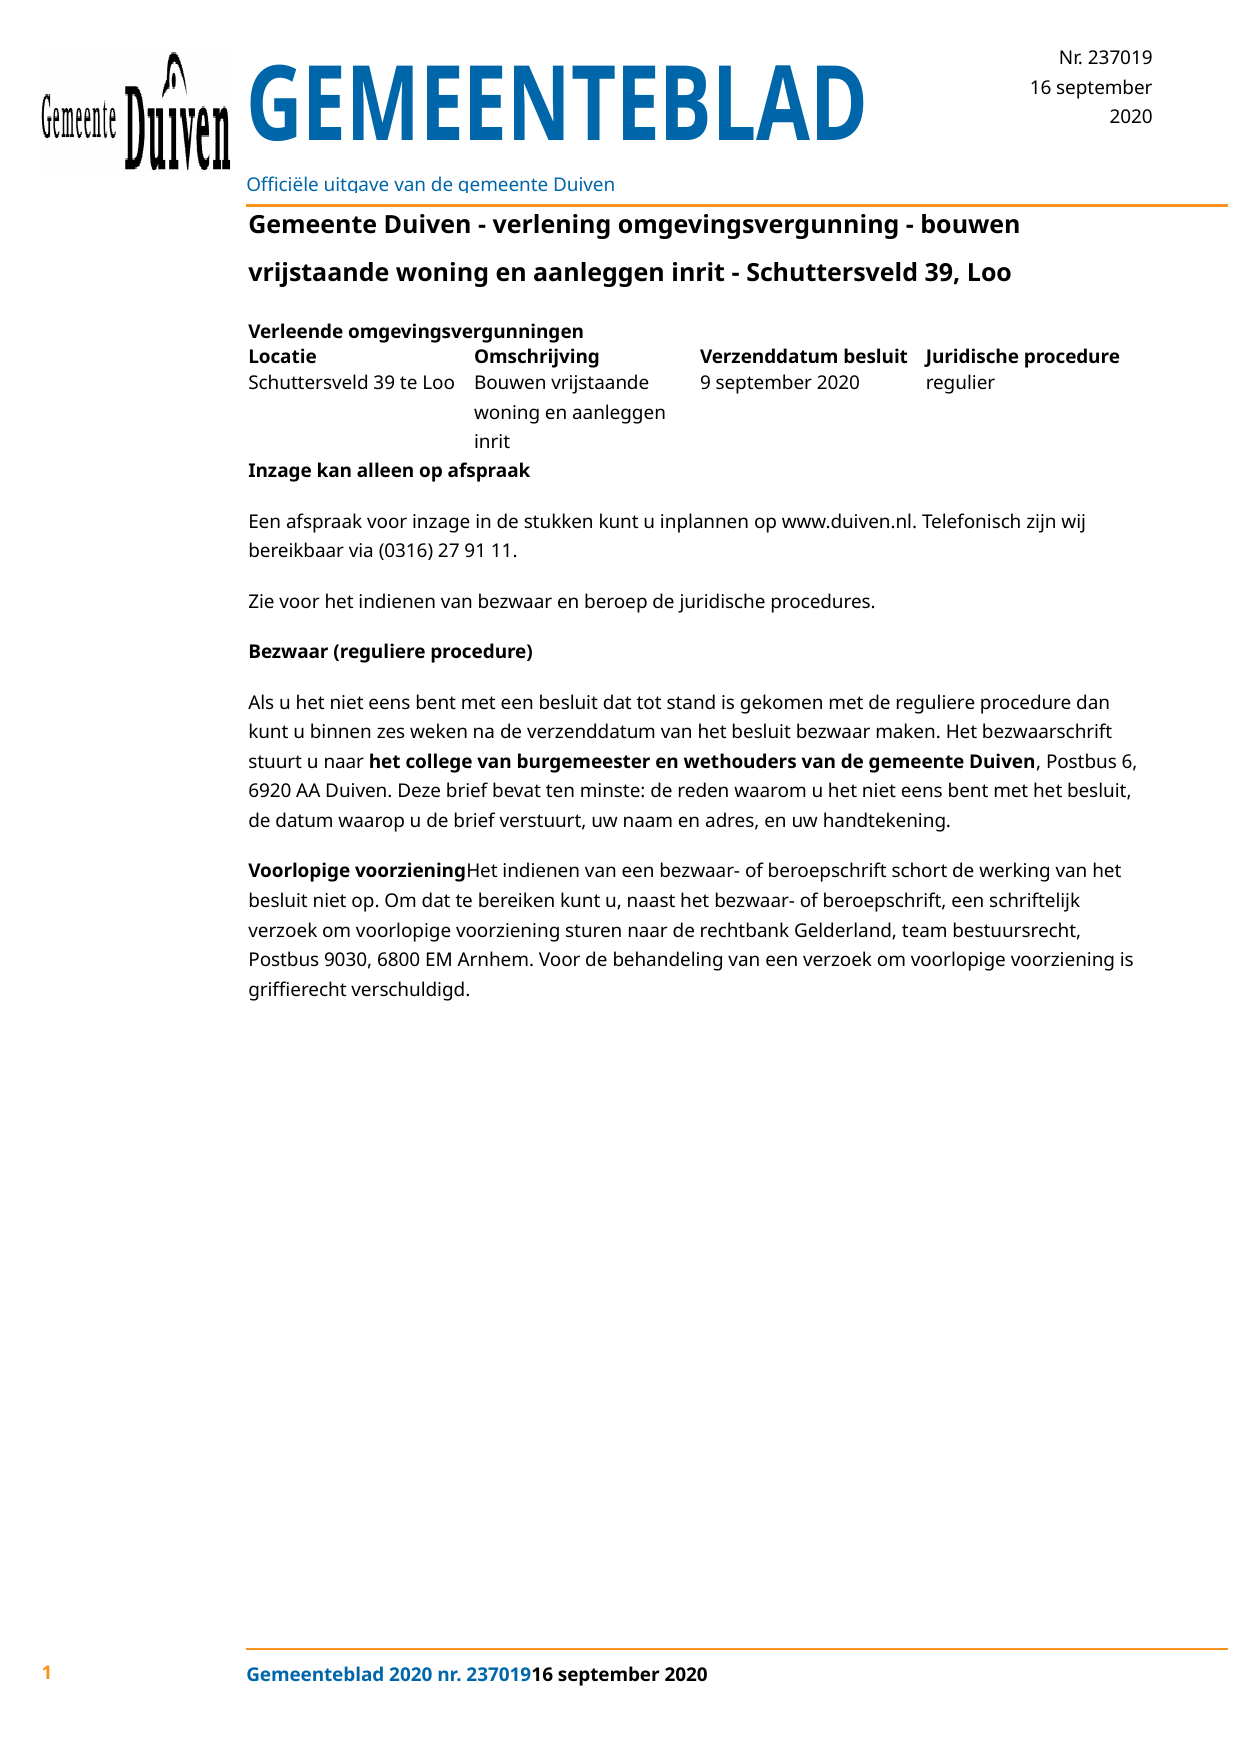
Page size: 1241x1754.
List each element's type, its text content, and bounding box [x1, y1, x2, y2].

table_cell Omschrijving [474, 344, 700, 369]
table_cell Verzenddatum besluit [700, 344, 926, 369]
text Als u het niet eens bent met een besluit dat tot stand is gekomen met de reguliere procedure dan kunt u binnen zes weken na de verzenddatum van het besluit bezwaar maken. Het bezwaarschrift stuurt u naar het college van burgemeester en wethouders van de gemeente Duiven, Postbus 6, 6920 AA Duiven. Deze brief bevat ten minste: de reden waarom u het niet eens bent met het besluit, de datum waarop u de brief verstuurt, uw naam en adres, en uw handtekening. [248, 689, 1152, 833]
table_cell Schuttersveld 39 te Loo [248, 370, 474, 454]
table_cell Juridische procedure [926, 344, 1152, 369]
text Inzage kan alleen op afspraak [248, 458, 1152, 483]
picture [41, 47, 231, 172]
text Een afspraak voor inzage in de stukken kunt u inplannen op www.duiven.nl. Telefonisch zijn wij bereikbaar via (0316) 27 91 11. [248, 508, 1152, 563]
table_cell Locatie [248, 344, 474, 369]
table_cell regulier [926, 370, 1152, 454]
table_cell 9 september 2020 [700, 370, 926, 454]
table_cell Bouwen vrijstaande woning en aanleggen inrit [474, 370, 700, 454]
table_header Verleende omgevingsvergunningen [248, 318, 1152, 344]
text Gemeente Duiven - verlening omgevingsvergunning - bouwen vrijstaande woning en aanleggen inrit - Schuttersveld 39, Loo [248, 207, 1152, 288]
text Bezwaar (reguliere procedure) [248, 638, 1152, 664]
text Voorlopige voorzieningHet indienen van een bezwaar- of beroepschrift schort de werking van het besluit niet op. Om dat te bereiken kunt u, naast het bezwaar- of beroepschrift, een schriftelijk verzoek om voorlopige voorziening sturen naar de rechtbank Gelderland, team bestuursrecht, Postbus 9030, 6800 EM Arnhem. Voor de behandeling van een verzoek om voorlopige voorziening is griffierecht verschuldigd. [248, 858, 1152, 1002]
text Zie voor het indienen van bezwaar en beroep de juridische procedures. [248, 588, 1152, 614]
